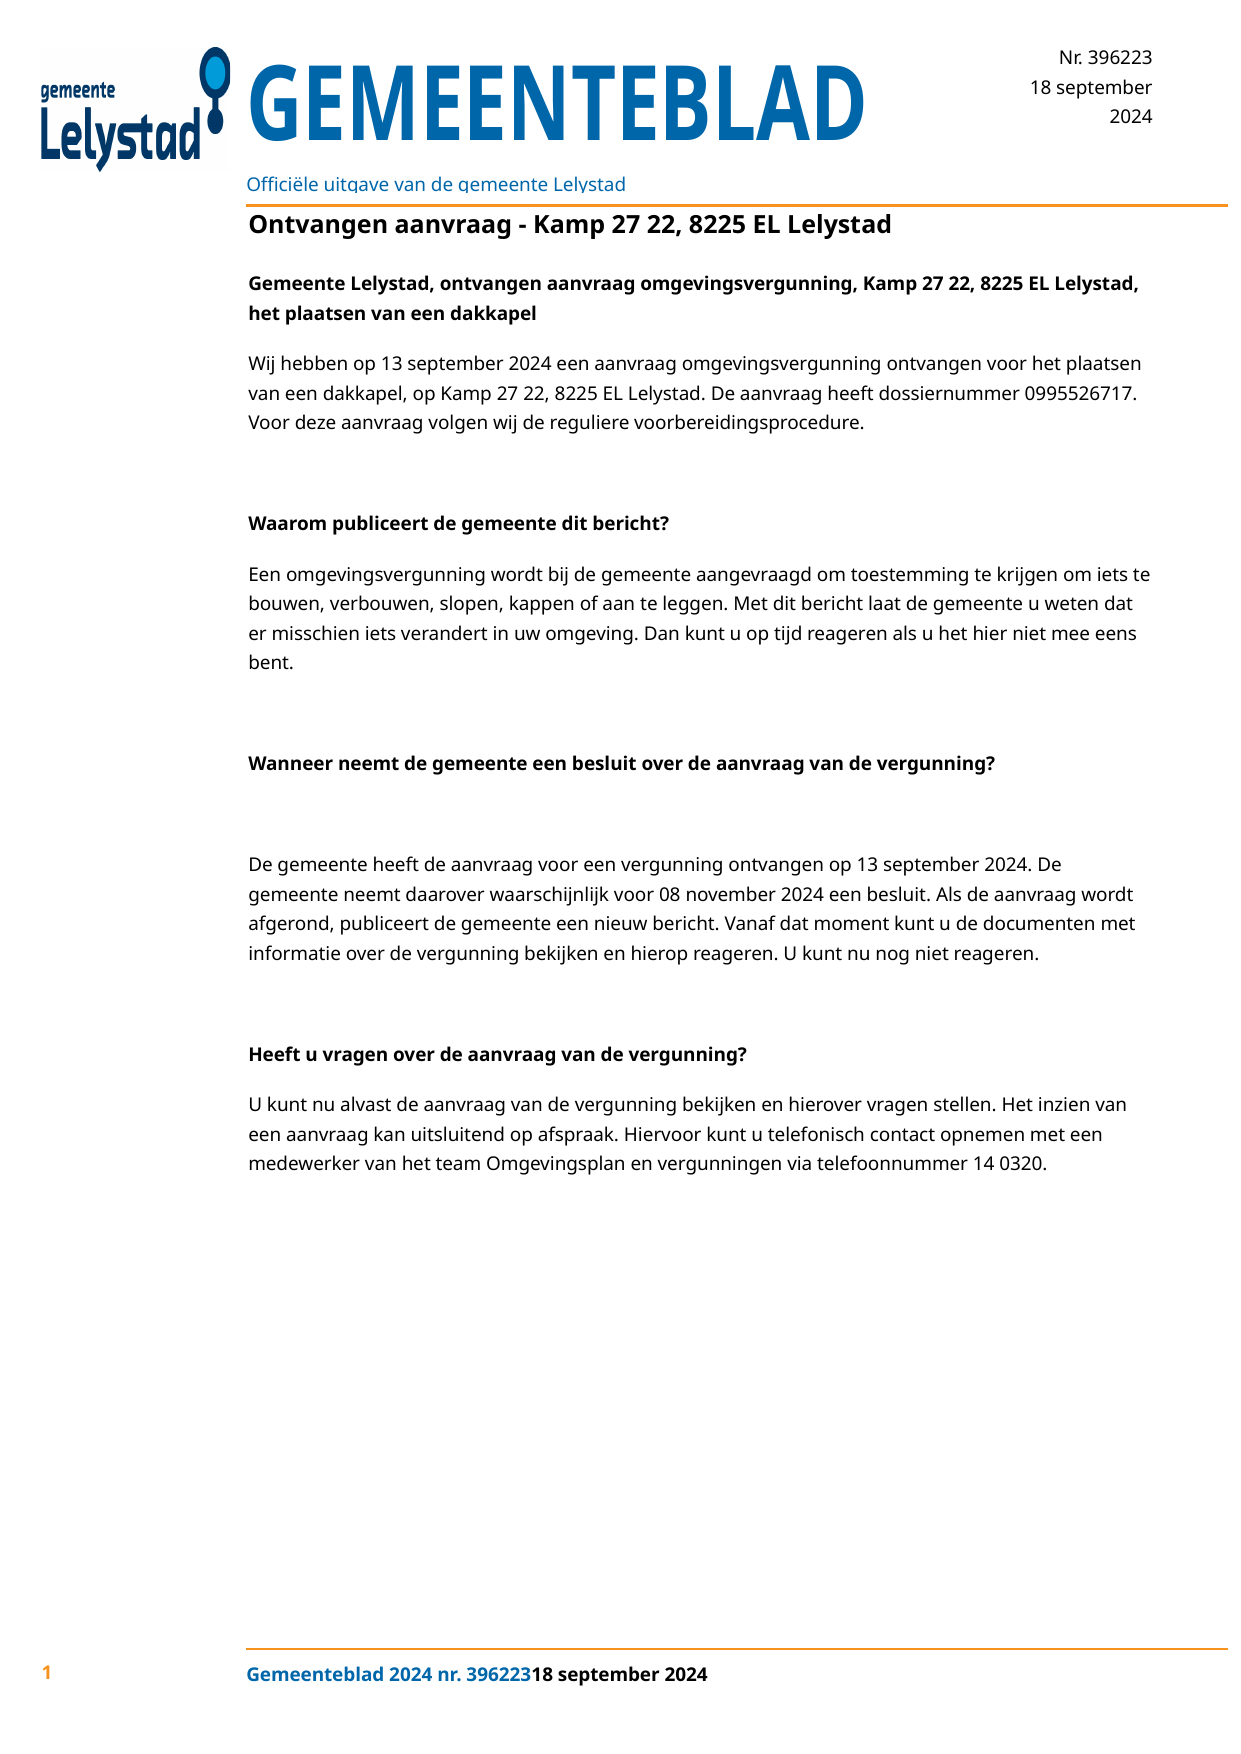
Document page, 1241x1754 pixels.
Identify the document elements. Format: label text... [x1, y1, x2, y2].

text Een omgevingsvergunning wordt bij de gemeente aangevraagd om toestemming te krijgen om iets te bouwen, verbouwen, slopen, kappen of aan te leggen. Met dit bericht laat de gemeente u weten dat er misschien iets verandert in uw omgeving. Dan kunt u op tijd reageren als u het hier niet mee eens bent. [248, 561, 1152, 675]
text Wij hebben op 13 september 2024 een aanvraag omgevingsvergunning ontvangen voor het plaatsen van een dakkapel, op Kamp 27 22, 8225 EL Lelystad. De aanvraag heeft dossiernummer 0995526717. Voor deze aanvraag volgen wij de reguliere voorbereidingsprocedure. [248, 350, 1152, 435]
text De gemeente heeft de aanvraag voor een vergunning ontvangen op 13 september 2024. De gemeente neemt daarover waarschijnlijk voor 08 november 2024 een besluit. Als de aanvraag wordt afgerond, publiceert de gemeente een nieuw bericht. Vanaf dat moment kunt u de documenten met informatie over de vergunning bekijken en hierop reageren. U kunt nu nog niet reageren. [248, 851, 1152, 966]
text U kunt nu alvast de aanvraag van de vergunning bekijken en hierover vragen stellen. Het inzien van een aanvraag kan uitsluitend op afspraak. Hiervoor kunt u telefonisch contact opnemen met een medewerker van het team Omgevingsplan en vergunningen via telefoonnummer 14 0320. [248, 1091, 1152, 1176]
text Heeft u vragen over de aanvraag van de vergunning? [248, 1041, 1152, 1066]
text Waarom publiceert de gemeente dit bericht? [248, 510, 1152, 536]
picture [41, 47, 231, 172]
text Ontvangen aanvraag - Kamp 27 22, 8225 EL Lelystad [248, 207, 1152, 241]
text Gemeente Lelystad, ontvangen aanvraag omgevingsvergunning, Kamp 27 22, 8225 EL Lelystad, het plaatsen van een dakkapel [248, 270, 1152, 326]
text Wanneer neemt de gemeente een besluit over de aanvraag van de vergunning? [248, 750, 1152, 776]
